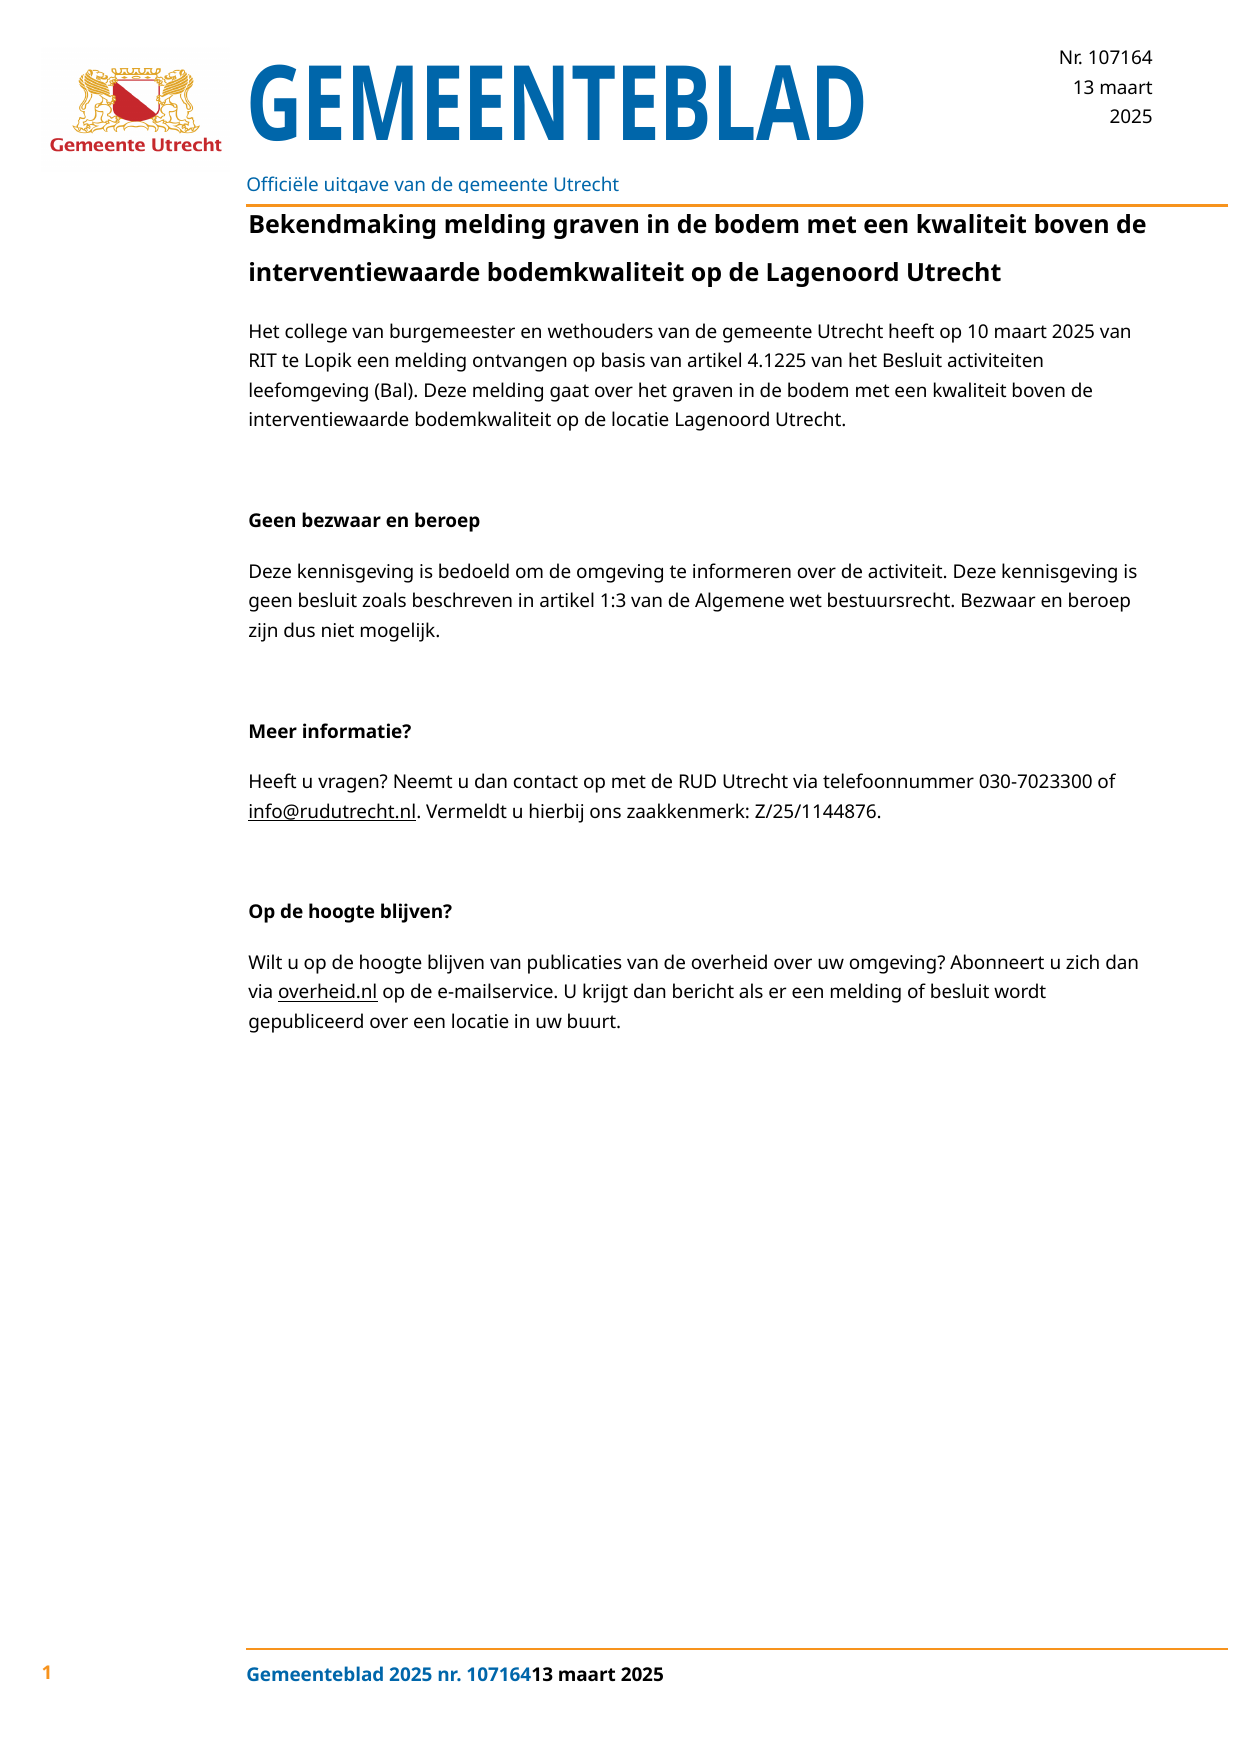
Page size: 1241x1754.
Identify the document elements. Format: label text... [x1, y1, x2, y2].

text Meer informatie? [248, 718, 1152, 744]
text Geen bezwaar en beroep [248, 507, 1152, 533]
picture [41, 47, 231, 172]
text Op de hoogte blijven? [248, 899, 1152, 924]
text Deze kennisgeving is bedoeld om de omgeving te informeren over de activiteit. Deze kennisgeving is geen besluit zoals beschreven in artikel 1:3 van de Algemene wet bestuursrecht. Bezwaar en beroep zijn dus niet mogelijk. [248, 558, 1152, 643]
text Het college van burgemeester en wethouders van de gemeente Utrecht heeft op 10 maart 2025 van RIT te Lopik een melding ontvangen op basis van artikel 4.1225 van het Besluit activiteiten leefomgeving (Bal). Deze melding gaat over het graven in de bodem met een kwaliteit boven de interventiewaarde bodemkwaliteit op de locatie Lagenoord Utrecht. [248, 318, 1152, 432]
text Heeft u vragen? Neemt u dan contact op met de RUD Utrecht via telefoonnummer 030-7023300 of info@rudutrecht.nl. Vermeldt u hierbij ons zaakkenmerk: Z/25/1144876. [248, 768, 1152, 824]
text Bekendmaking melding graven in de bodem met een kwaliteit boven de interventiewaarde bodemkwaliteit op de Lagenoord Utrecht [248, 207, 1152, 288]
text Wilt u op de hoogte blijven van publicaties van de overheid over uw omgeving? Abonneert u zich dan via overheid.nl op de e-mailservice. U krijgt dan bericht als er een melding of besluit wordt gepubliceerd over een locatie in uw buurt. [248, 949, 1152, 1034]
